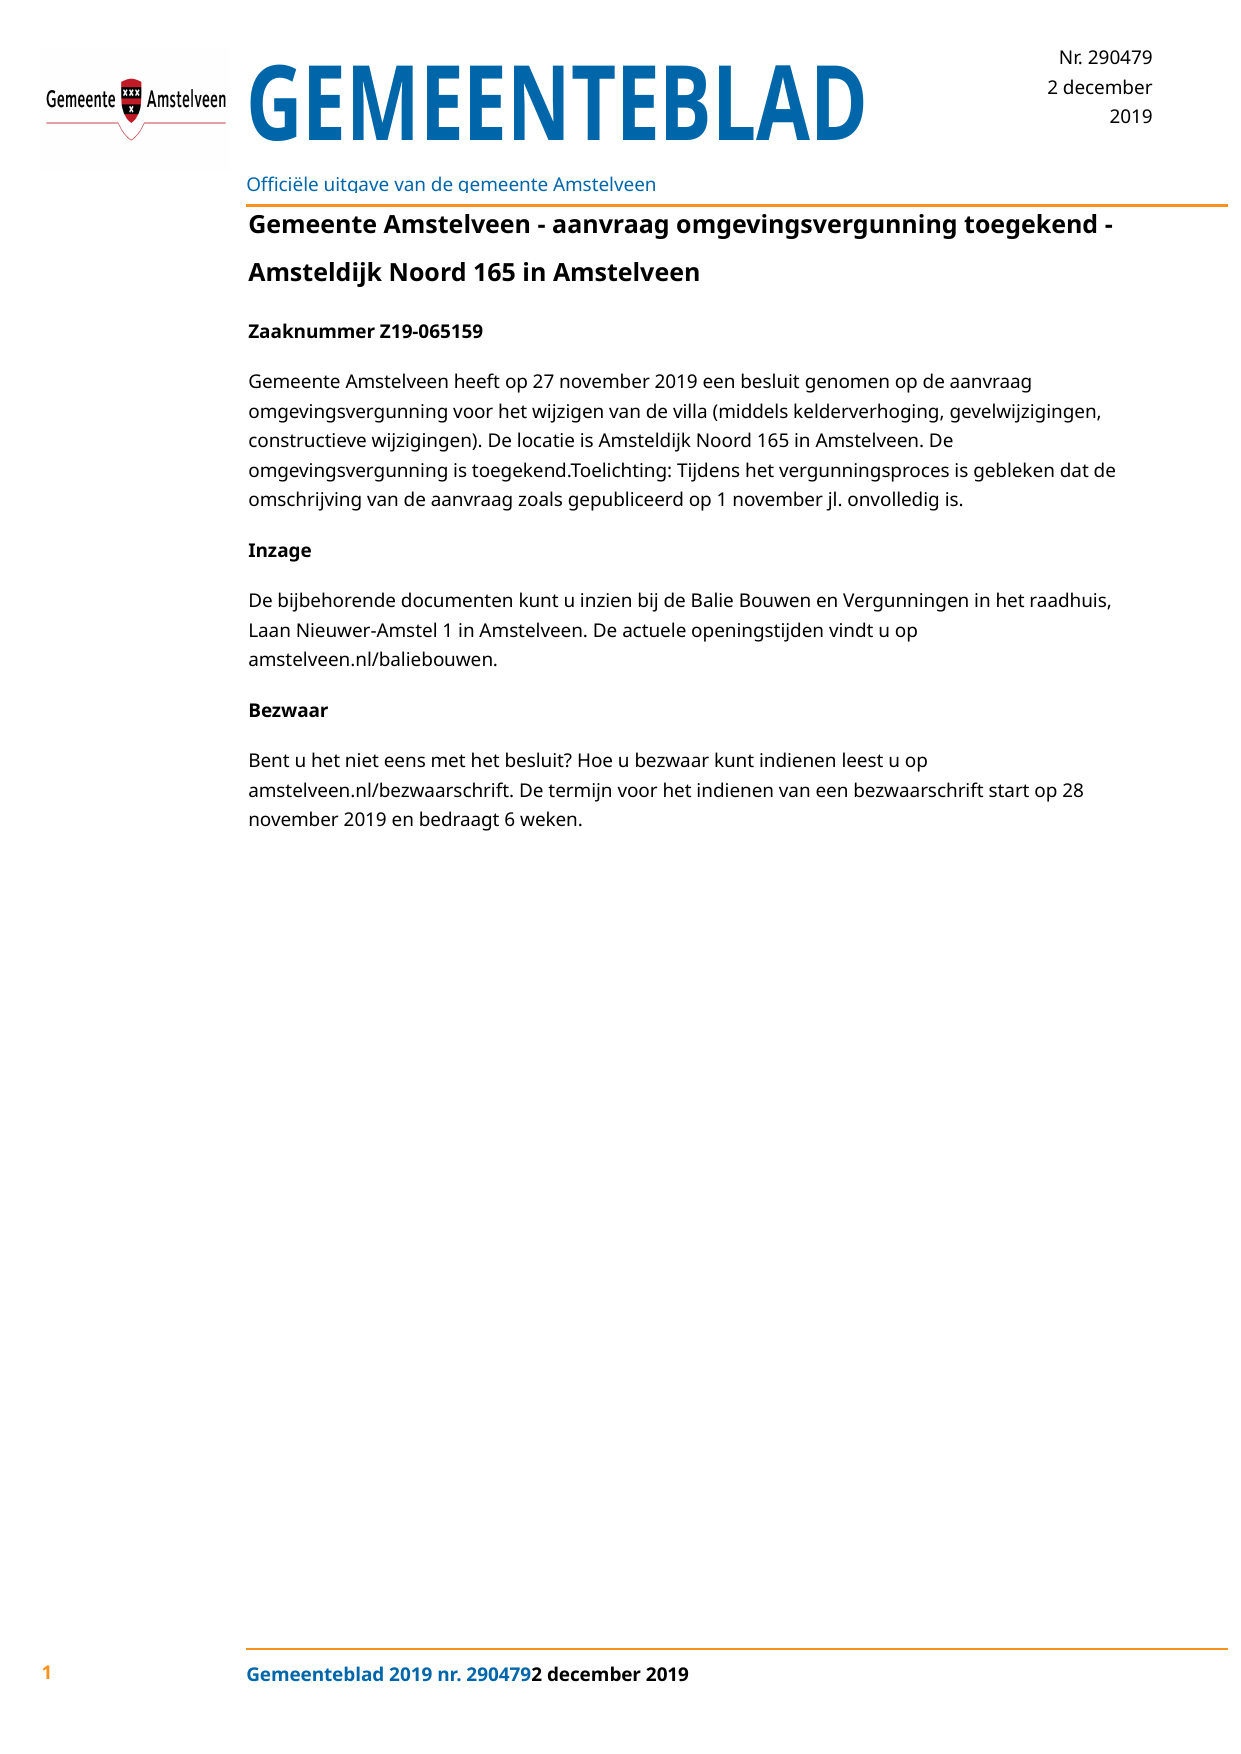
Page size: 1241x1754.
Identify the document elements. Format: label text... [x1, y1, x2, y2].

text Inzage [248, 537, 1152, 563]
text Gemeente Amstelveen - aanvraag omgevingsvergunning toegekend - Amsteldijk Noord 165 in Amstelveen [248, 207, 1152, 288]
text De bijbehorende documenten kunt u inzien bij de Balie Bouwen en Vergunningen in het raadhuis, Laan Nieuwer-Amstel 1 in Amstelveen. De actuele openingstijden vindt u op amstelveen.nl/baliebouwen. [248, 587, 1152, 672]
picture [41, 47, 231, 172]
text Bezwaar [248, 697, 1152, 723]
text Bent u het niet eens met het besluit? Hoe u bezwaar kunt indienen leest u op amstelveen.nl/bezwaarschrift. De termijn voor het indienen van een bezwaarschrift start op 28 november 2019 en bedraagt 6 weken. [248, 747, 1152, 832]
text Gemeente Amstelveen heeft op 27 november 2019 een besluit genomen op de aanvraag omgevingsvergunning voor het wijzigen van de villa (middels kelderverhoging, gevelwijzigingen, constructieve wijzigingen). De locatie is Amsteldijk Noord 165 in Amstelveen. De omgevingsvergunning is toegekend.Toelichting: Tijdens het vergunningsproces is gebleken dat de omschrijving van de aanvraag zoals gepubliceerd op 1 november jl. onvolledig is. [248, 368, 1152, 512]
text Zaaknummer Z19-065159 [248, 318, 1152, 344]
